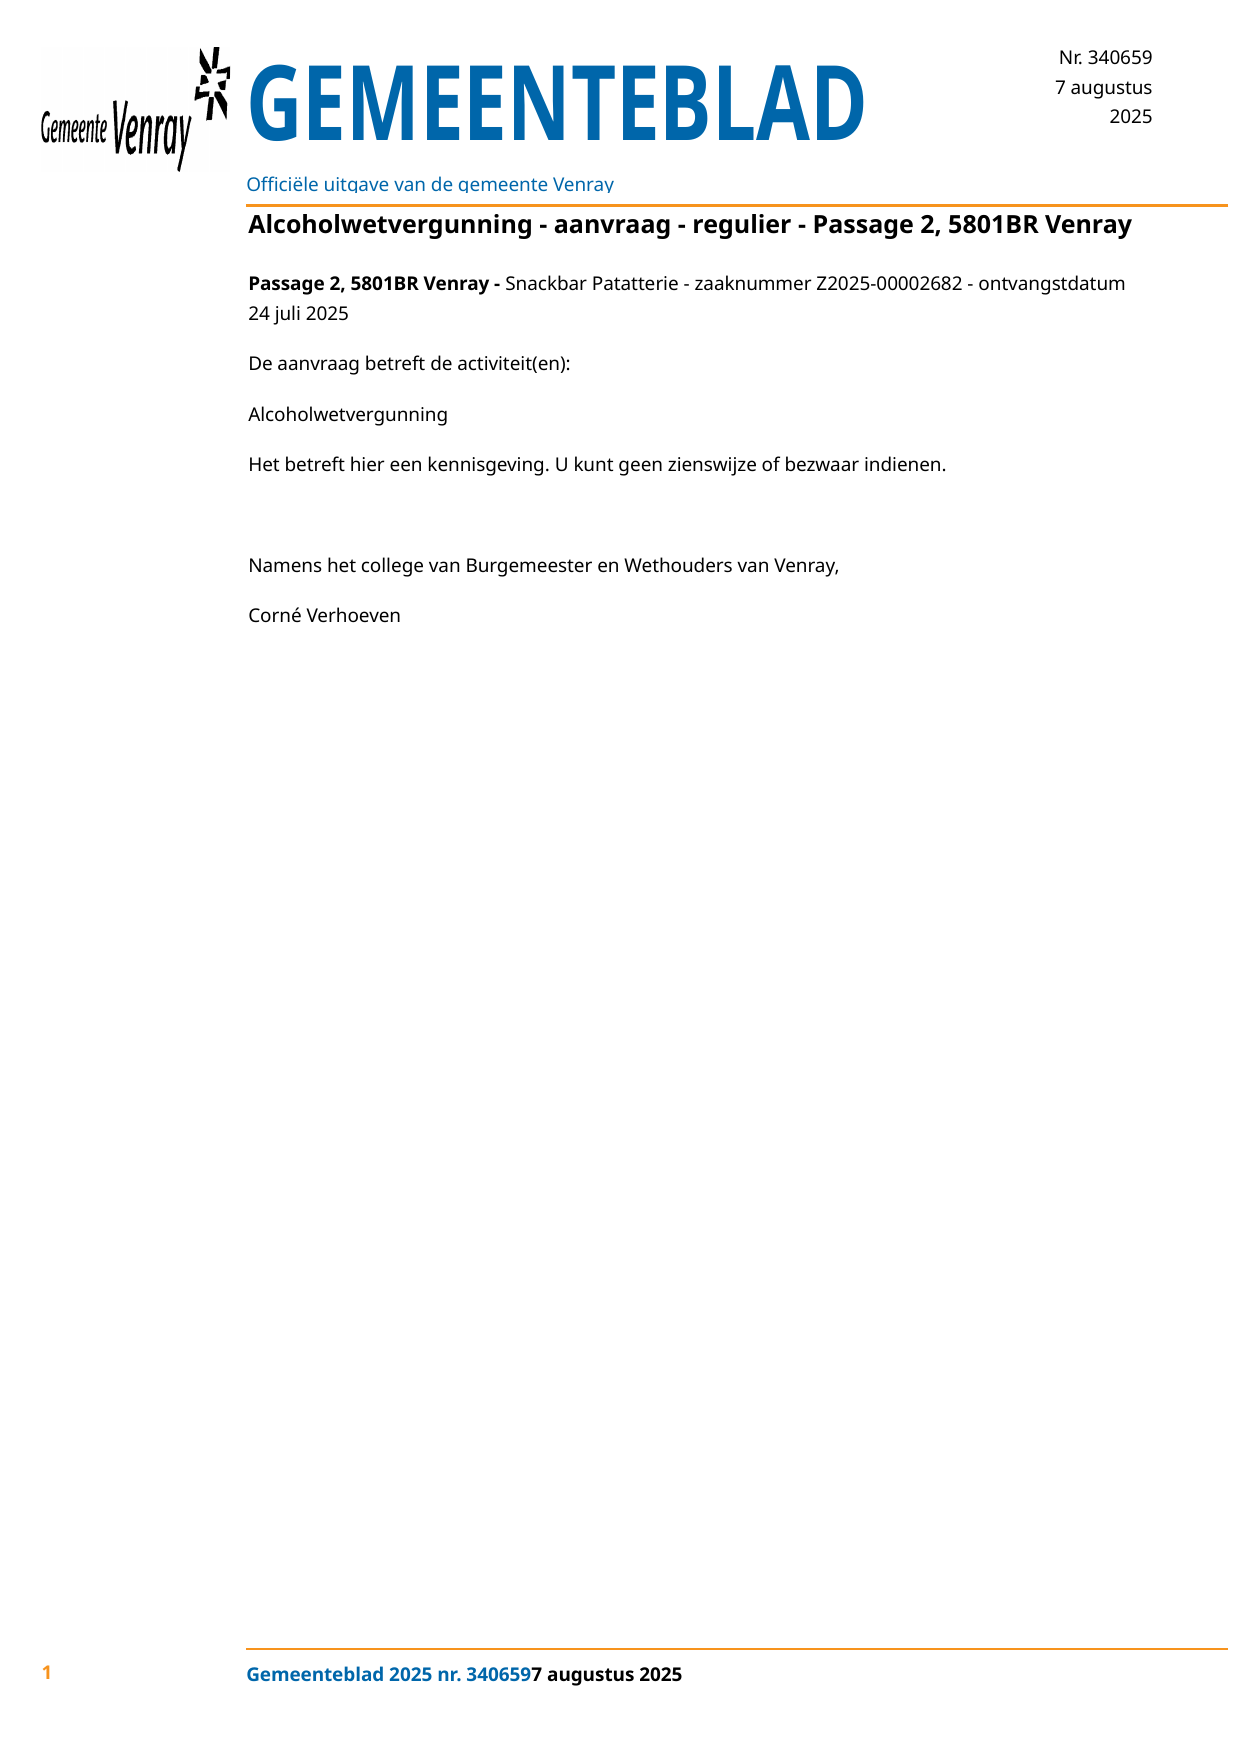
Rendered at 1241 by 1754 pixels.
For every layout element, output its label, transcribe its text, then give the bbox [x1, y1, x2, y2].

text Corné Verhoeven [248, 602, 1152, 628]
text Alcoholwetvergunning [248, 401, 1152, 426]
text Alcoholwetvergunning - aanvraag - regulier - Passage 2, 5801BR Venray [248, 207, 1152, 241]
text Namens het college van Burgemeester en Wethouders van Venray, [248, 552, 1152, 578]
text Passage 2, 5801BR Venray - Snackbar Patatterie - zaaknummer Z2025-00002682 - ontvangstdatum 24 juli 2025 [248, 270, 1152, 326]
picture [41, 47, 231, 172]
text De aanvraag betreft de activiteit(en): [248, 350, 1152, 376]
text Het betreft hier een kennisgeving. U kunt geen zienswijze of bezwaar indienen. [248, 451, 1152, 477]
